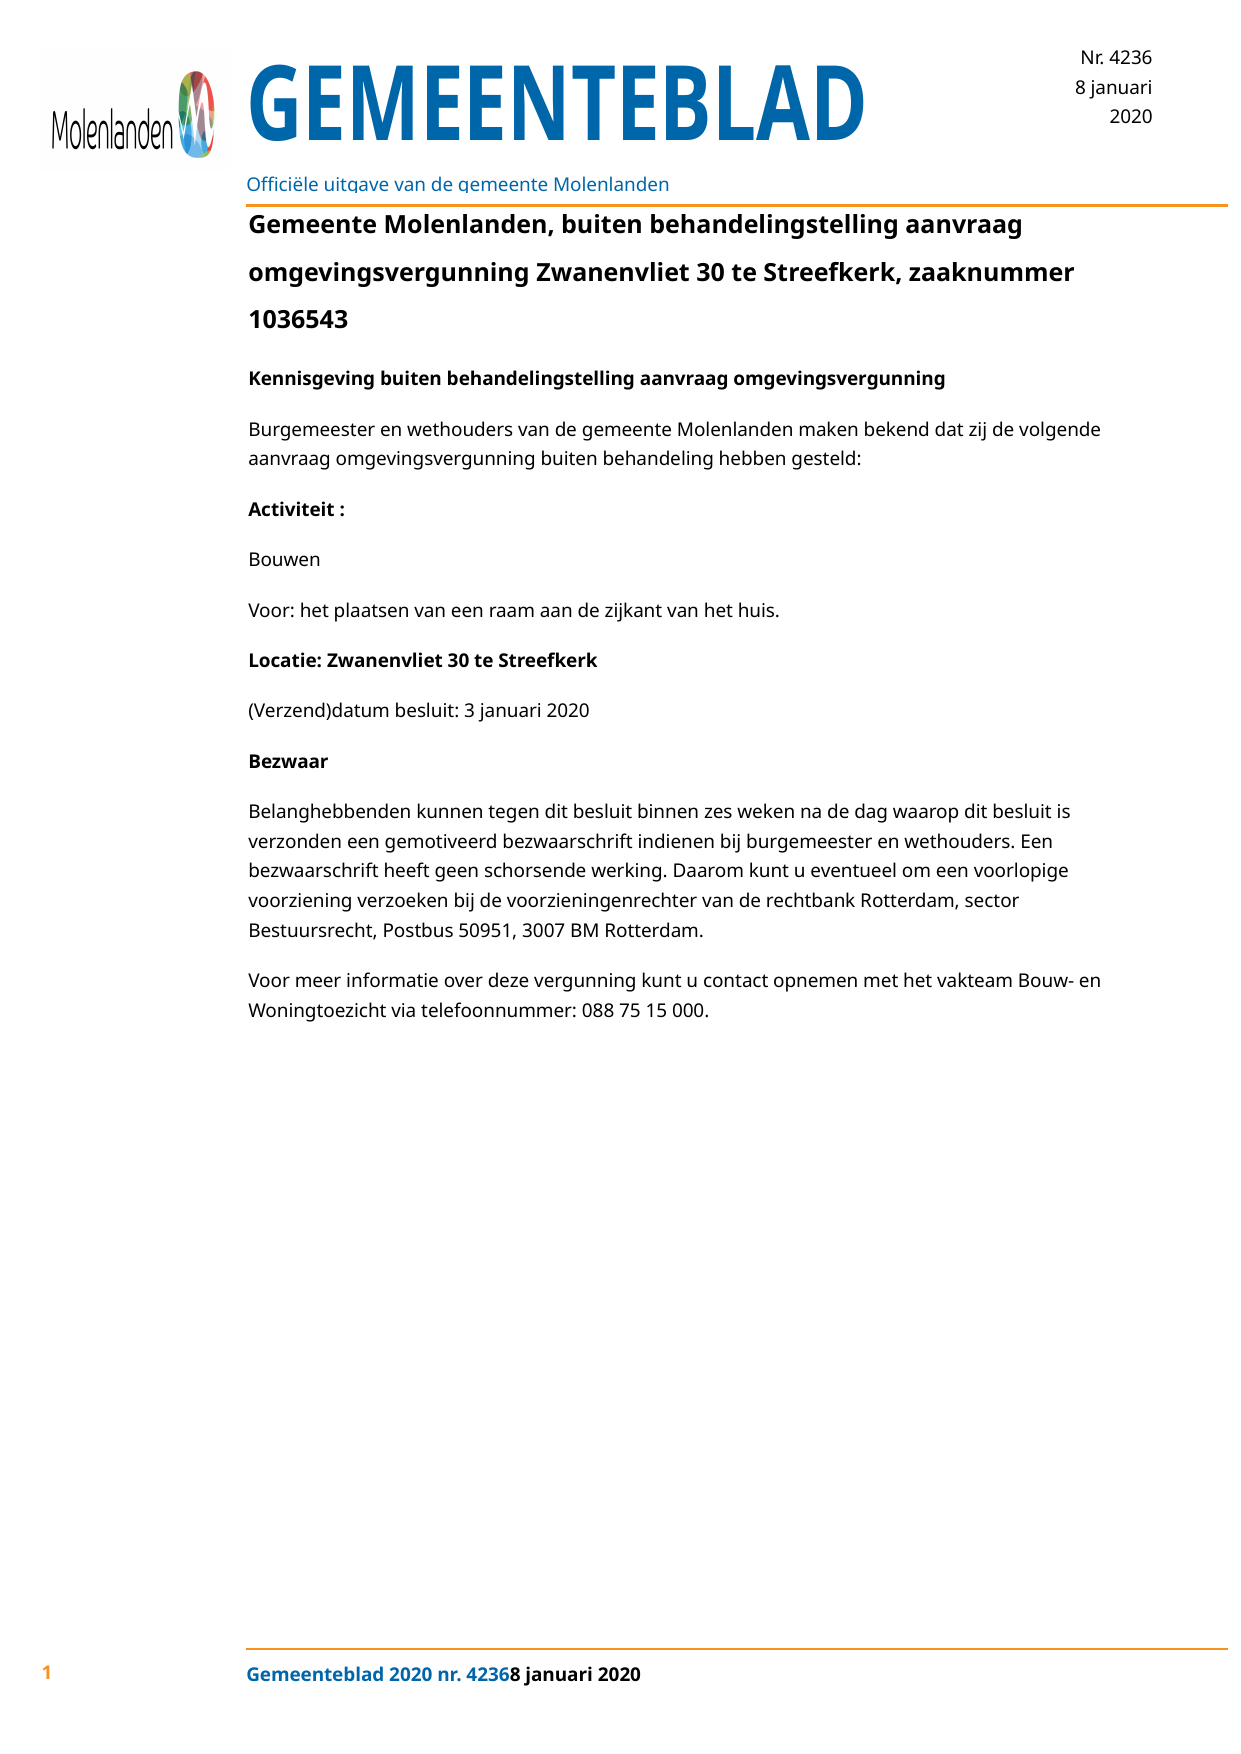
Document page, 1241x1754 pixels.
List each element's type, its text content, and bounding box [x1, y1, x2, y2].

text Activiteit : [248, 496, 1152, 522]
text Gemeente Molenlanden, buiten behandelingstelling aanvraag omgevingsvergunning Zwanenvliet 30 te Streefkerk, zaaknummer 1036543 [248, 207, 1152, 336]
text Voor: het plaatsen van een raam aan de zijkant van het huis. [248, 597, 1152, 622]
text Voor meer informatie over deze vergunning kunt u contact opnemen met het vakteam Bouw- en Woningtoezicht via telefoonnummer: 088 75 15 000. [248, 967, 1152, 1022]
text (Verzend)datum besluit: 3 januari 2020 [248, 698, 1152, 723]
text Locatie: Zwanenvliet 30 te Streefkerk [248, 647, 1152, 673]
text Bouwen [248, 546, 1152, 572]
text Burgemeester en wethouders van de gemeente Molenlanden maken bekend dat zij de volgende aanvraag omgevingsvergunning buiten behandeling hebben gesteld: [248, 416, 1152, 471]
picture [41, 47, 231, 172]
text Bezwaar [248, 748, 1152, 774]
text Belanghebbenden kunnen tegen dit besluit binnen zes weken na de dag waarop dit besluit is verzonden een gemotiveerd bezwaarschrift indienen bij burgemeester en wethouders. Een bezwaarschrift heeft geen schorsende werking. Daarom kunt u eventueel om een voorlopige voorziening verzoeken bij de voorzieningenrechter van de rechtbank Rotterdam, sector Bestuursrecht, Postbus 50951, 3007 BM Rotterdam. [248, 798, 1152, 942]
text Kennisgeving buiten behandelingstelling aanvraag omgevingsvergunning [248, 366, 1152, 391]
